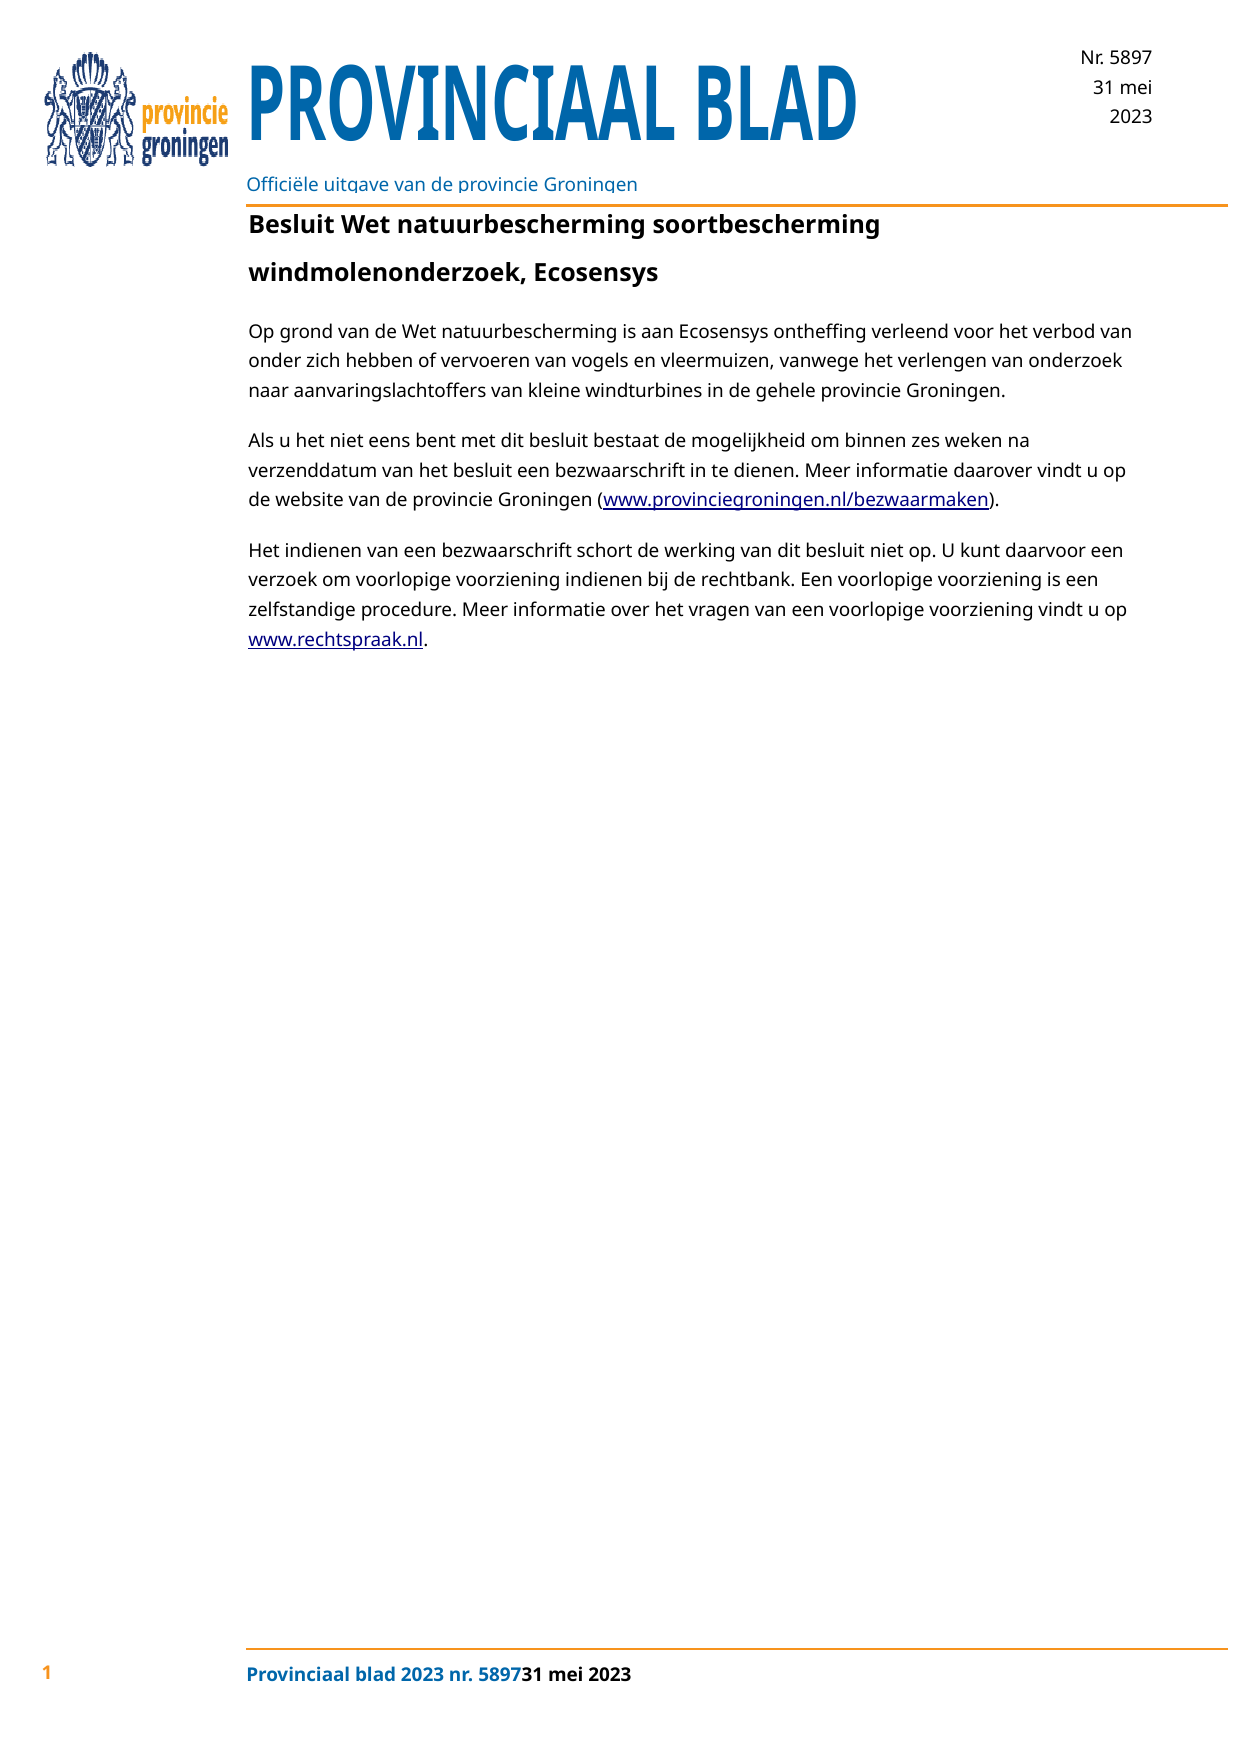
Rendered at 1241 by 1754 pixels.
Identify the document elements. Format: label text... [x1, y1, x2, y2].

text Op grond van de Wet natuurbescherming is aan Ecosensys ontheffing verleend voor het verbod van onder zich hebben of vervoeren van vogels en vleermuizen, vanwege het verlengen van onderzoek naar aanvaringslachtoffers van kleine windturbines in de gehele provincie Groningen. [248, 318, 1152, 403]
text Het indienen van een bezwaarschrift schort de werking van dit besluit niet op. U kunt daarvoor een verzoek om voorlopige voorziening indienen bij de rechtbank. Een voorlopige voorziening is een zelfstandige procedure. Meer informatie over het vragen van een voorlopige voorziening vindt u op www.rechtspraak.nl. [248, 537, 1152, 652]
text Besluit Wet natuurbescherming soortbescherming windmolenonderzoek, Ecosensys [248, 207, 1152, 288]
picture [41, 47, 231, 172]
text Als u het niet eens bent met dit besluit bestaat de mogelijkheid om binnen zes weken na verzenddatum van het besluit een bezwaarschrift in te dienen. Meer informatie daarover vindt u op de website van de provincie Groningen (www.provinciegroningen.nl/bezwaarmaken). [248, 427, 1152, 512]
